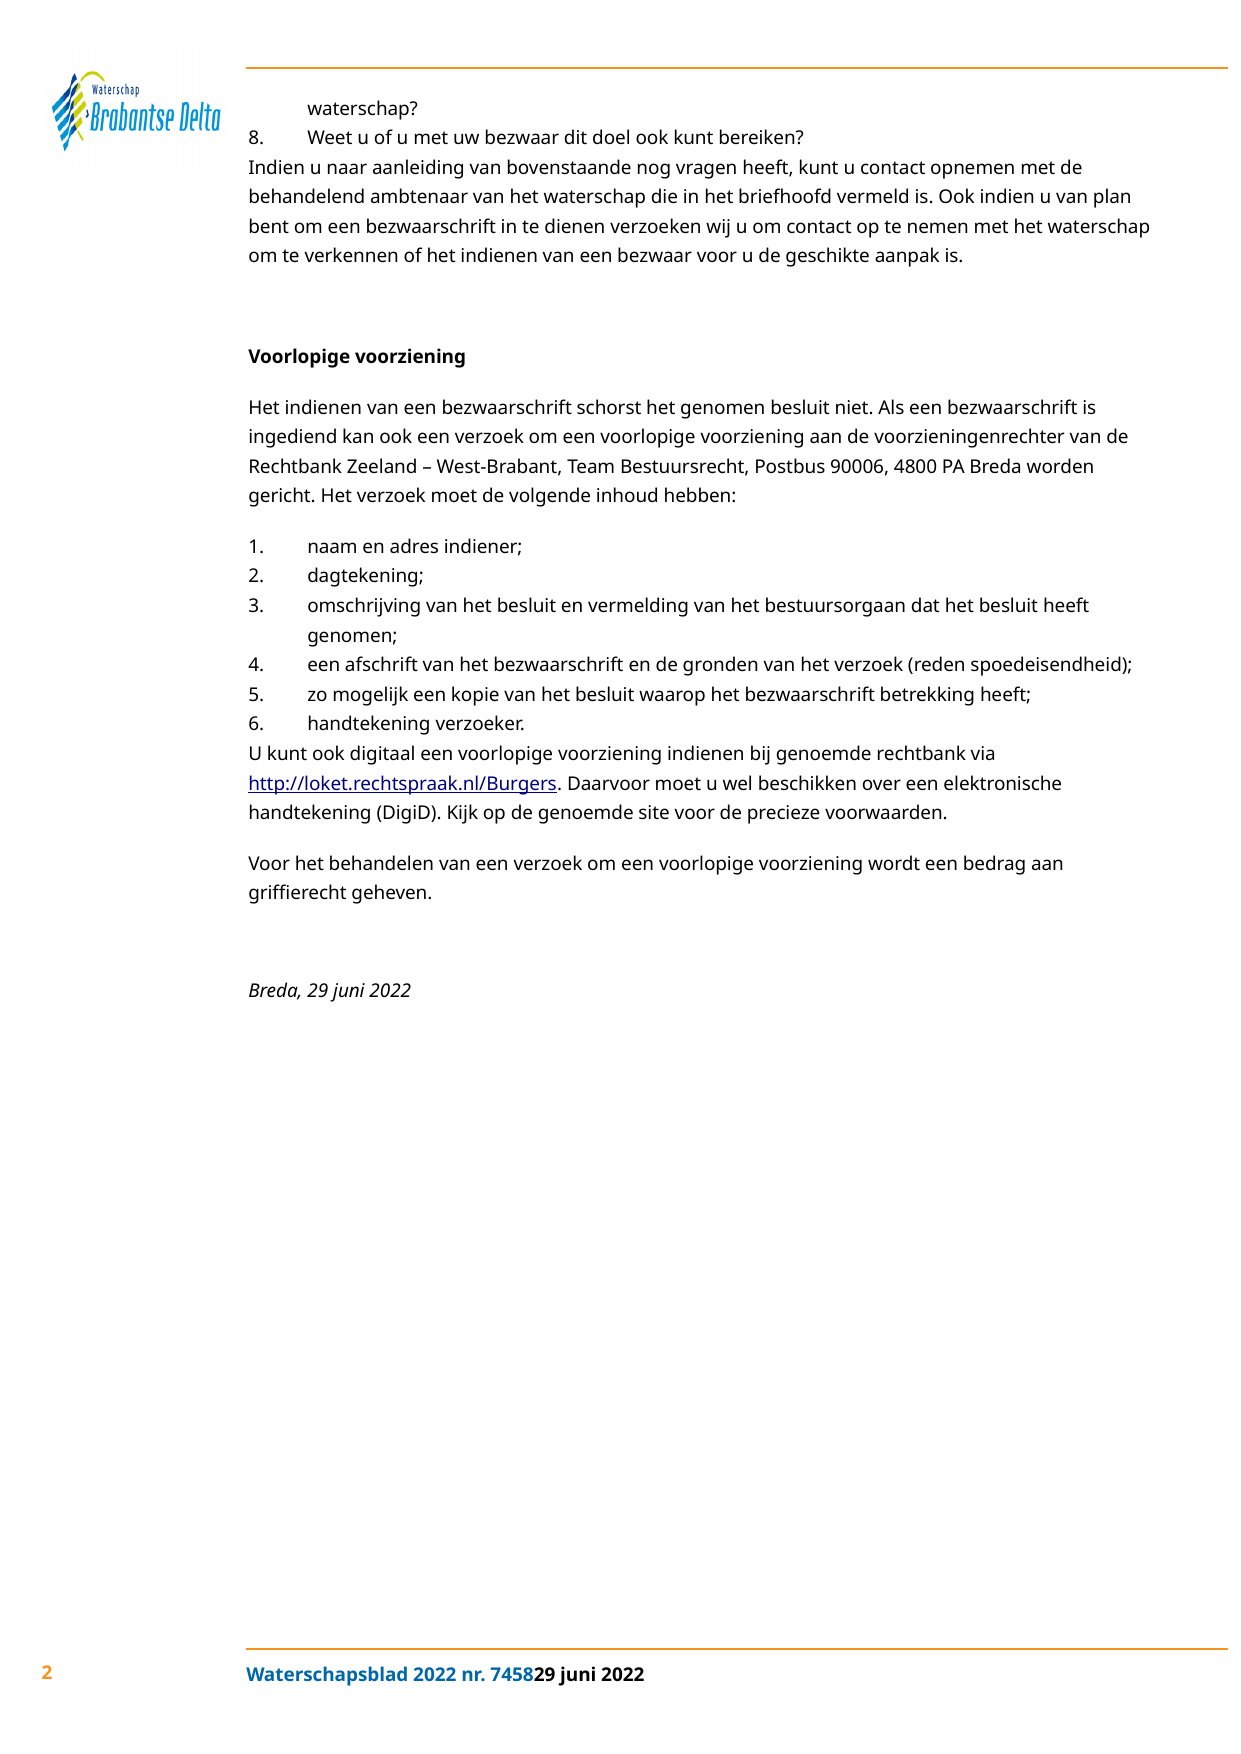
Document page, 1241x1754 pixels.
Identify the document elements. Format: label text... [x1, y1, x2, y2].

list zo mogelijk een kopie van het besluit waarop het bezwaarschrift betrekking heeft; [248, 681, 1152, 707]
list dagtekening; [248, 563, 1152, 588]
list Weet u of u met uw bezwaar dit doel ook kunt bereiken? [248, 124, 1152, 150]
text U kunt ook digitaal een voorlopige voorziening indienen bij genoemde rechtbank via http://loket.rechtspraak.nl/Burgers. Daarvoor moet u wel beschikken over een elektronische handtekening (DigiD). Kijk op de genoemde site voor de precieze voorwaarden. [248, 740, 1152, 825]
picture [41, 47, 231, 172]
text Voorlopige voorziening [248, 343, 1152, 369]
text Indien u naar aanleiding van bovenstaande nog vragen heeft, kunt u contact opnemen met de behandelend ambtenaar van het waterschap die in het briefhoofd vermeld is. Ook indien u van plan bent om een bezwaarschrift in te dienen verzoeken wij u om contact op te nemen met het waterschap om te verkennen of het indienen van een bezwaar voor u de geschikte aanpak is. [248, 154, 1152, 268]
list een afschrift van het bezwaarschrift en de gronden van het verzoek (reden spoedeisendheid); [248, 651, 1152, 677]
text Het indienen van een bezwaarschrift schorst het genomen besluit niet. Als een bezwaarschrift is ingediend kan ook een verzoek om een voorlopige voorziening aan de voorzieningenrechter van de Rechtbank Zeeland – West-Brabant, Team Bestuursrecht, Postbus 90006, 4800 PA Breda worden gericht. Het verzoek moet de volgende inhoud hebben: [248, 394, 1152, 508]
list omschrijving van het besluit en vermelding van het bestuursorgaan dat het besluit heeft genomen; [248, 592, 1152, 648]
text Breda, 29 juni 2022 [248, 978, 1152, 1003]
list naam en adres indiener; [248, 533, 1152, 559]
list handtekening verzoeker. [248, 711, 1152, 736]
list waterschap? [248, 95, 1152, 121]
text Voor het behandelen van een verzoek om een voorlopige voorziening wordt een bedrag aan griffierecht geheven. [248, 850, 1152, 905]
